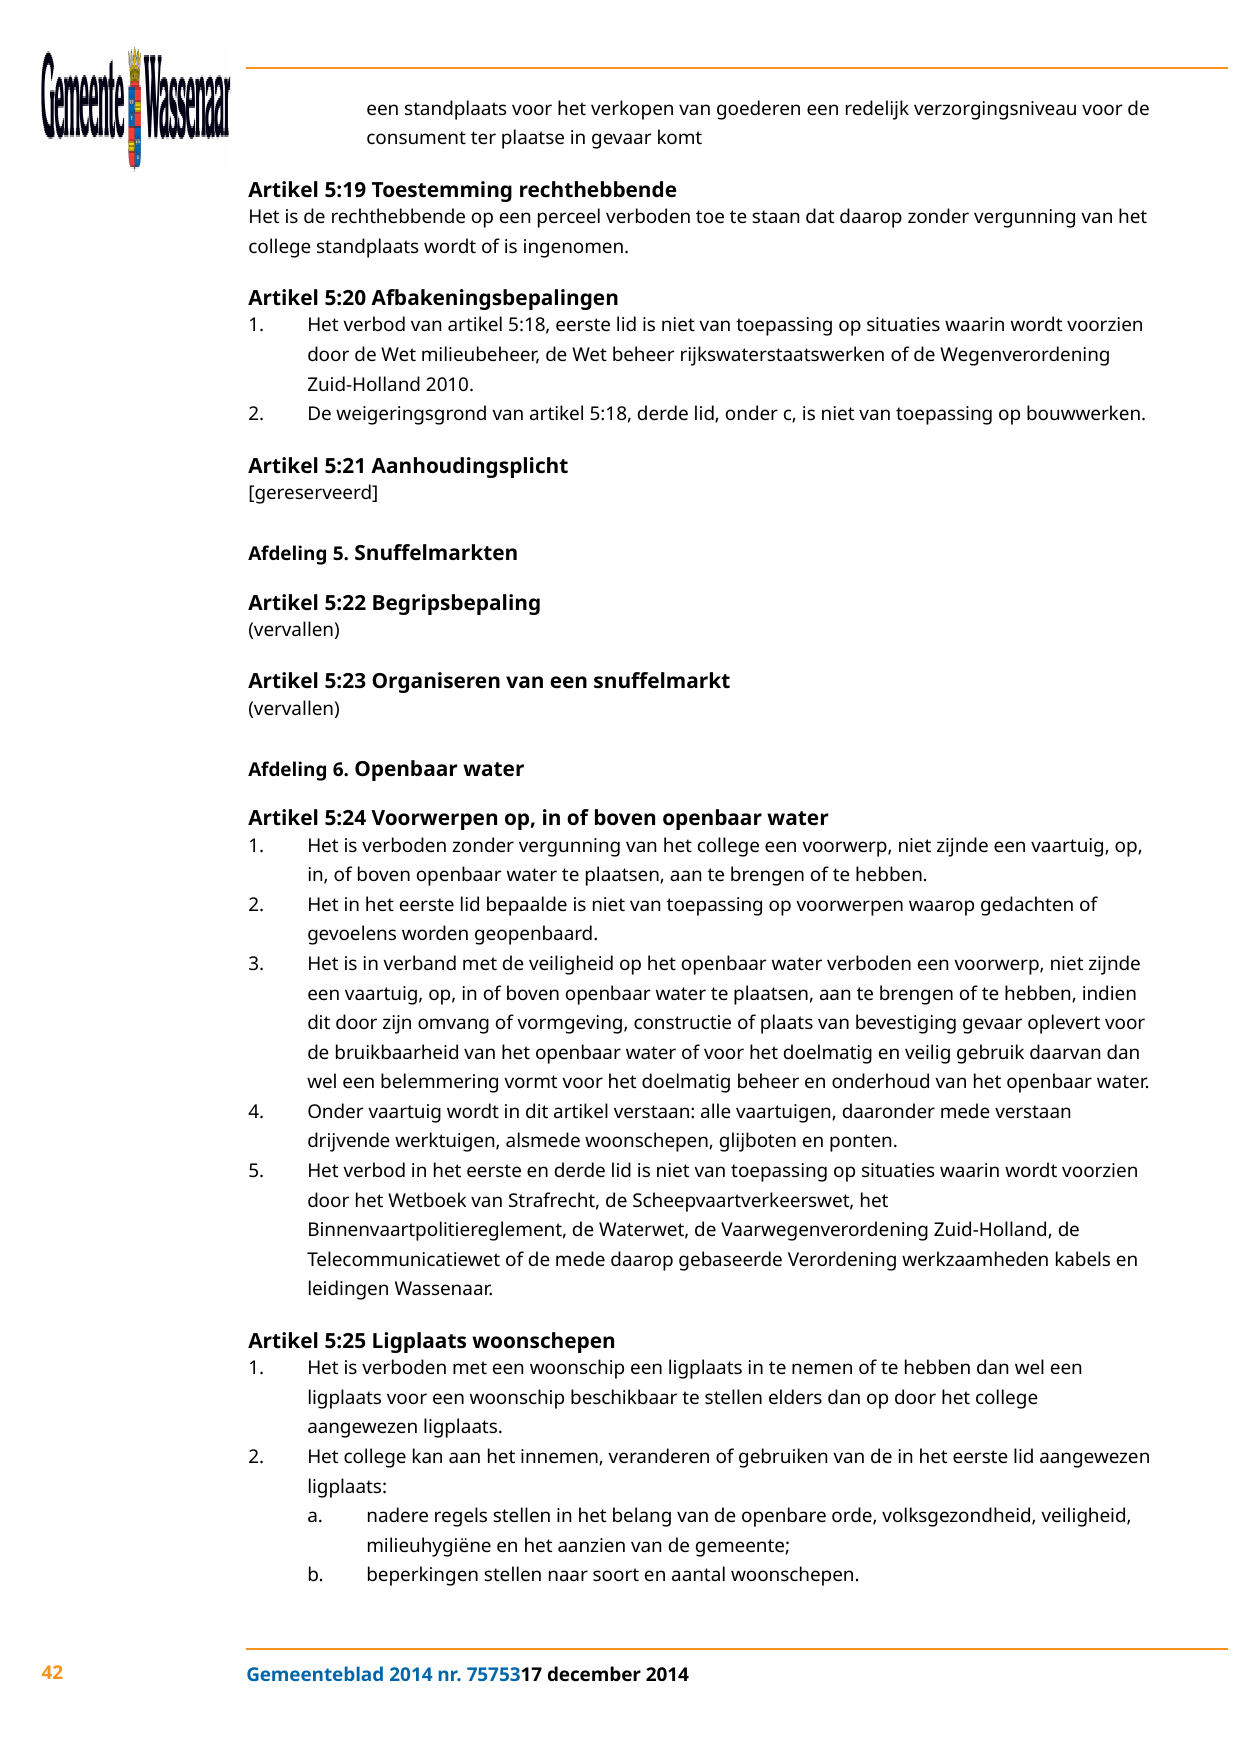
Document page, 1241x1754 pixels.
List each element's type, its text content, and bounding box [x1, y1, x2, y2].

text Artikel 5:20 Afbakeningsbepalingen [248, 283, 1152, 312]
text Het is de rechthebbende op een perceel verboden toe te staan dat daarop zonder vergunning van het college standplaats wordt of is ingenomen. [248, 203, 1152, 258]
text Artikel 5:21 Aanhoudingsplicht [248, 451, 1152, 479]
list Het verbod in het eerste en derde lid is niet van toepassing op situaties waarin wordt voorzien door het Wetboek van Strafrecht, de Scheepvaartverkeerswet, het Binnenvaartpolitiereglement, de Waterwet, de Vaarwegenverordening Zuid-Holland, de Telecommunicatiewet of de mede daarop gebaseerde Verordening werkzaamheden kabels en leidingen Wassenaar. [248, 1157, 1152, 1301]
list Het is in verband met de veiligheid op het openbaar water verboden een voorwerp, niet zijnde een vaartuig, op, in of boven openbaar water te plaatsen, aan te brengen of te hebben, indien dit door zijn omvang of vormgeving, constructie of plaats van bevestiging gevaar oplevert voor de bruikbaarheid van het openbaar water of voor het doelmatig en veilig gebruik daarvan dan wel een belemmering vormt voor het doelmatig beheer en onderhoud van het openbaar water. [248, 950, 1152, 1094]
list beperkingen stellen naar soort en aantal woonschepen. [307, 1562, 1152, 1587]
list nadere regels stellen in het belang van de openbare orde, volksgezondheid, veiligheid, milieuhygiëne en het aanzien van de gemeente; [307, 1502, 1152, 1558]
picture [41, 47, 231, 172]
text [gereserveerd] [248, 479, 1152, 505]
list De weigeringsgrond van artikel 5:18, derde lid, onder c, is niet van toepassing op bouwwerken. [248, 400, 1152, 426]
list een standplaats voor het verkopen van goederen een redelijk verzorgingsniveau voor de consument ter plaatse in gevaar komt [307, 95, 1152, 150]
text (vervallen) [248, 616, 1152, 642]
text Artikel 5:25 Ligplaats woonschepen [248, 1326, 1152, 1354]
text (vervallen) [248, 695, 1152, 721]
list Het college kan aan het innemen, veranderen of gebruiken van de in het eerste lid aangewezen ligplaats: [248, 1443, 1152, 1498]
text Artikel 5:19 Toestemming rechthebbende [248, 175, 1152, 203]
list Het in het eerste lid bepaalde is niet van toepassing op voorwerpen waarop gedachten of gevoelens worden geopenbaard. [248, 891, 1152, 946]
list Het verbod van artikel 5:18, eerste lid is niet van toepassing op situaties waarin wordt voorzien door de Wet milieubeheer, de Wet beheer rijkswaterstaatswerken of de Wegenverordening Zuid-Holland 2010. [248, 312, 1152, 397]
list Het is verboden zonder vergunning van het college een voorwerp, niet zijnde een vaartuig, op, in, of boven openbaar water te plaatsen, aan te brengen of te hebben. [248, 832, 1152, 887]
list Het is verboden met een woonschip een ligplaats in te nemen of te hebben dan wel een ligplaats voor een woonschip beschikbaar te stellen elders dan op door het college aangewezen ligplaats. [248, 1354, 1152, 1439]
text Artikel 5:23 Organiseren van een snuffelmarkt [248, 667, 1152, 695]
text Afdeling 5. Snuffelmarkten [248, 538, 1152, 567]
text Artikel 5:22 Begripsbepaling [248, 588, 1152, 616]
list Onder vaartuig wordt in dit artikel verstaan: alle vaartuigen, daaronder mede verstaan drijvende werktuigen, alsmede woonschepen, glijboten en ponten. [248, 1098, 1152, 1153]
text Afdeling 6. Openbaar water [248, 754, 1152, 783]
text Artikel 5:24 Voorwerpen op, in of boven openbaar water [248, 803, 1152, 832]
